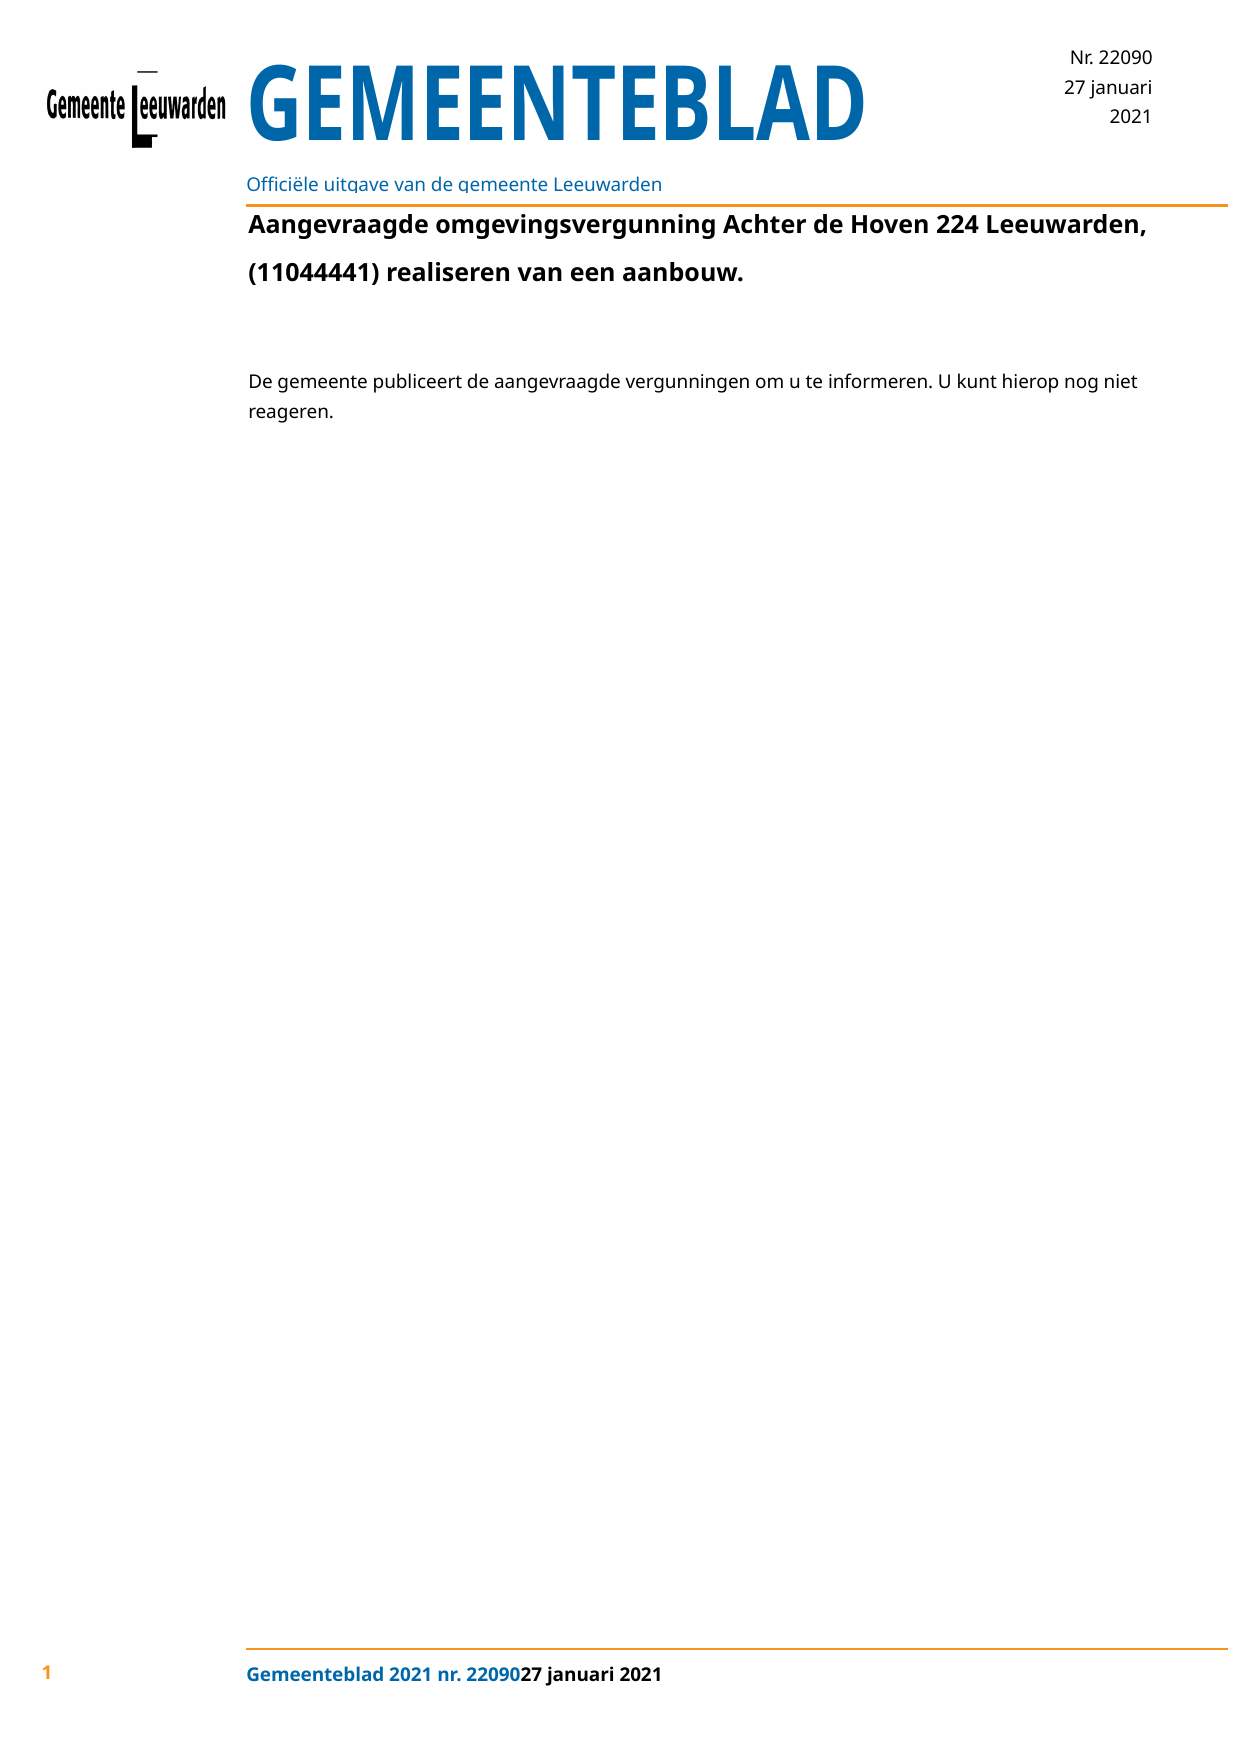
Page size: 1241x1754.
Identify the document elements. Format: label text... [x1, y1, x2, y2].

text De gemeente publiceert de aangevraagde vergunningen om u te informeren. U kunt hierop nog niet reageren. [248, 368, 1152, 424]
picture [41, 47, 231, 172]
text Aangevraagde omgevingsvergunning Achter de Hoven 224 Leeuwarden, (11044441) realiseren van een aanbouw. [248, 207, 1152, 288]
